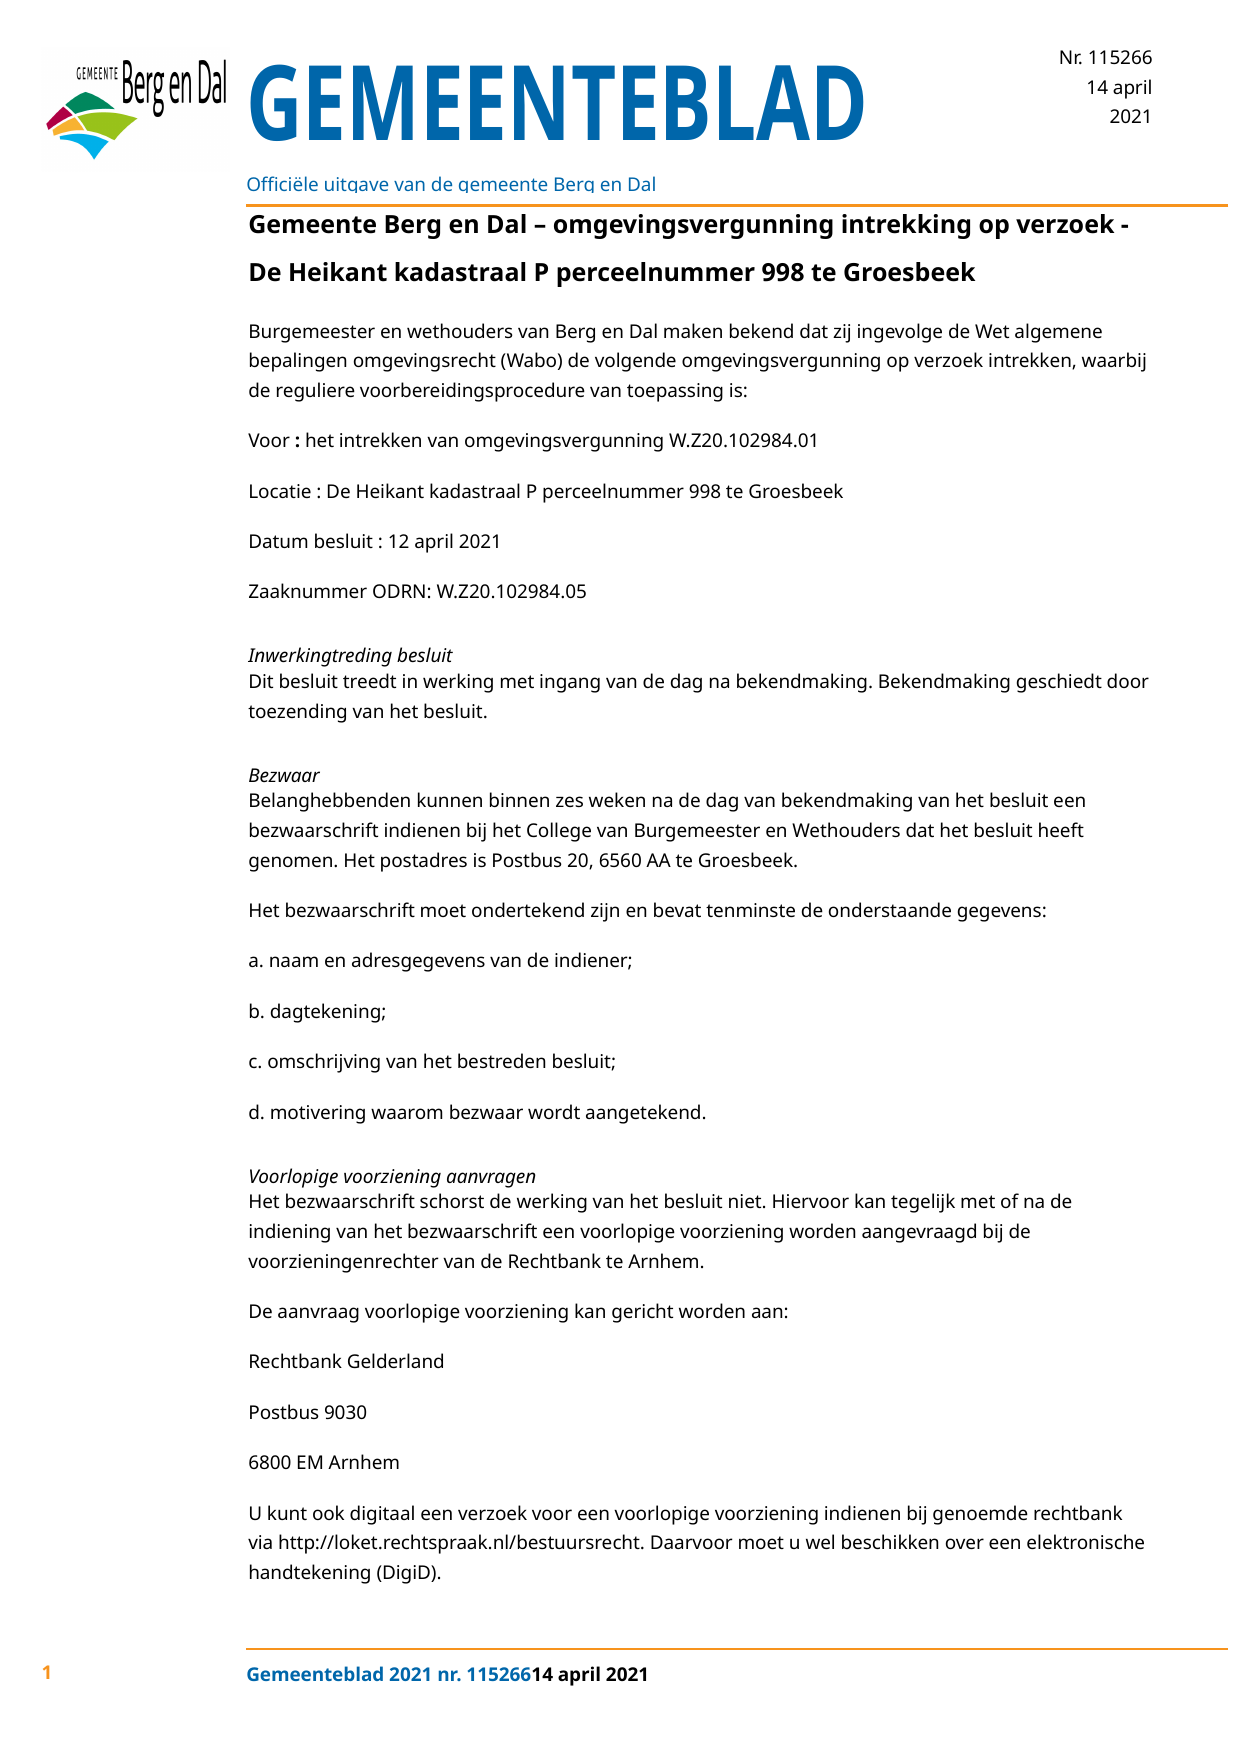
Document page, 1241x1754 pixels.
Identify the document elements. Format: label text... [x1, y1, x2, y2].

text U kunt ook digitaal een verzoek voor een voorlopige voorziening indienen bij genoemde rechtbank via http://loket.rechtspraak.nl/bestuursrecht. Daarvoor moet u wel beschikken over een elektronische handtekening (DigiD). [248, 1500, 1152, 1585]
text Burgemeester en wethouders van Berg en Dal maken bekend dat zij ingevolge de Wet algemene bepalingen omgevingsrecht (Wabo) de volgende omgevingsvergunning op verzoek intrekken, waarbij de reguliere voorbereidingsprocedure van toepassing is: [248, 318, 1152, 403]
text Voorlopige voorziening aanvragen [248, 1163, 1152, 1189]
text Rechtbank Gelderland [248, 1349, 1152, 1374]
text Voor : het intrekken van omgevingsvergunning W.Z20.102984.01 [248, 427, 1152, 453]
text Inwerkingtreding besluit [248, 643, 1152, 668]
text d. motivering waarom bezwaar wordt aangetekend. [248, 1099, 1152, 1125]
text 6800 EM Arnhem [248, 1449, 1152, 1475]
text Het bezwaarschrift moet ondertekend zijn en bevat tenminste de onderstaande gegevens: [248, 897, 1152, 923]
text Postbus 9030 [248, 1399, 1152, 1425]
text Het bezwaarschrift schorst de werking van het besluit niet. Hiervoor kan tegelijk met of na de indiening van het bezwaarschrift een voorlopige voorziening worden aangevraagd bij de voorzieningenrechter van de Rechtbank te Arnhem. [248, 1189, 1152, 1273]
text b. dagtekening; [248, 998, 1152, 1024]
text Gemeente Berg en Dal – omgevingsvergunning intrekking op verzoek - De Heikant kadastraal P perceelnummer 998 te Groesbeek [248, 207, 1152, 288]
picture [41, 47, 231, 172]
text c. omschrijving van het bestreden besluit; [248, 1048, 1152, 1074]
text Bezwaar [248, 762, 1152, 788]
text De aanvraag voorlopige voorziening kan gericht worden aan: [248, 1298, 1152, 1324]
text Datum besluit : 12 april 2021 [248, 528, 1152, 554]
text Dit besluit treedt in werking met ingang van de dag na bekendmaking. Bekendmaking geschiedt door toezending van het besluit. [248, 668, 1152, 724]
text Belanghebbenden kunnen binnen zes weken na de dag van bekendmaking van het besluit een bezwaarschrift indienen bij het College van Burgemeester en Wethouders dat het besluit heeft genomen. Het postadres is Postbus 20, 6560 AA te Groesbeek. [248, 788, 1152, 873]
text Locatie : De Heikant kadastraal P perceelnummer 998 te Groesbeek [248, 478, 1152, 504]
text a. naam en adresgegevens van de indiener; [248, 948, 1152, 973]
text Zaaknummer ODRN: W.Z20.102984.05 [248, 579, 1152, 604]
